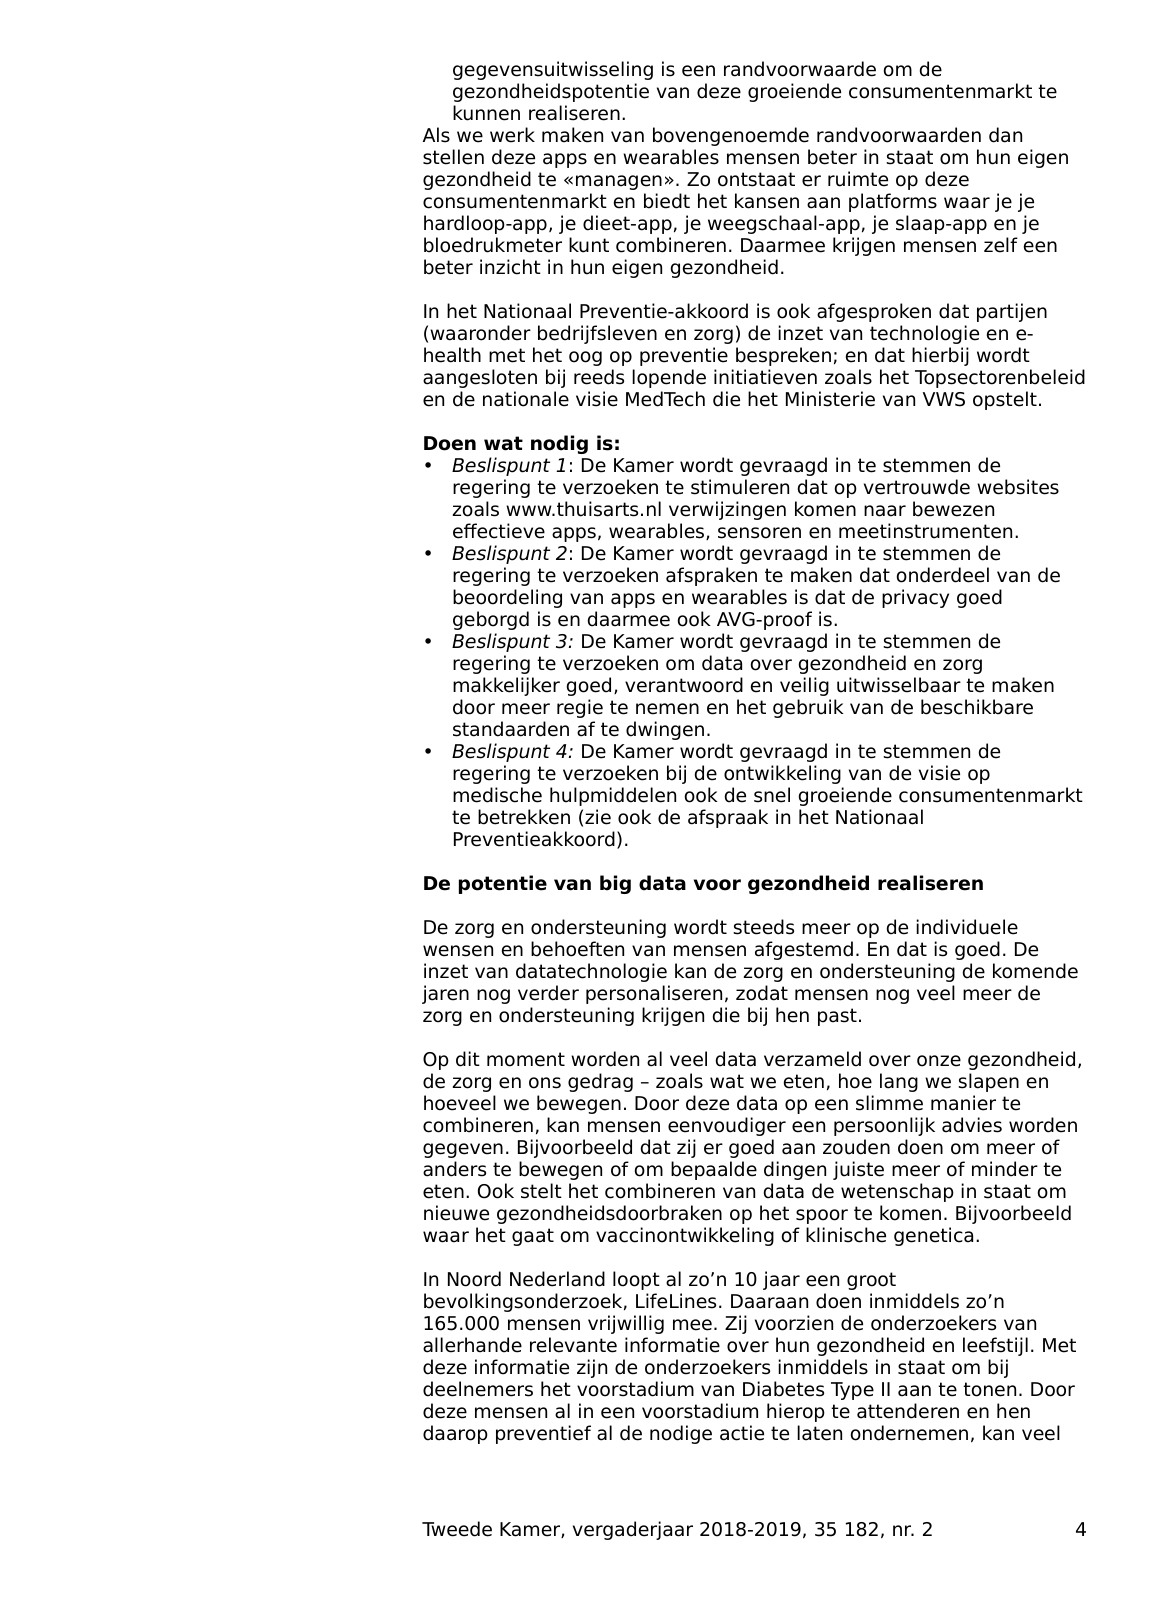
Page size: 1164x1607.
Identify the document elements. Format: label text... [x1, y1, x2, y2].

text gegevensuitwisseling is een randvoorwaarde om de gezondheidspotentie van deze groeiende consumentenmarkt te kunnen realiseren. [422, 59, 1087, 125]
text Als we werk maken van bovengenoemde randvoorwaarden dan stellen deze apps en wearables mensen beter in staat om hun eigen gezondheid te «managen». Zo ontstaat er ruimte op deze consumentenmarkt en biedt het kansen aan platforms waar je je hardloop-app, je dieet-app, je weegschaal-app, je slaap-app en je bloedrukmeter kunt combineren. Daarmee krijgen mensen zelf een beter inzicht in hun eigen gezondheid. [422, 125, 1087, 279]
text • Beslispunt 3: De Kamer wordt gevraagd in te stemmen de regering te verzoeken om data over gezondheid en zorg makkelijker goed, verantwoord en veilig uitwisselbaar te maken door meer regie te nemen en het gebruik van de beschikbare standaarden af te dwingen. [422, 631, 1087, 741]
subtitle De potentie van big data voor gezondheid realiseren [422, 873, 1087, 895]
text In Noord Nederland loopt al zo’n 10 jaar een groot bevolkingsonderzoek, LifeLines. Daaraan doen inmiddels zo’n 165.000 mensen vrijwillig mee. Zij voorzien de onderzoekers van allerhande relevante informatie over hun gezondheid en leefstijl. Met deze informatie zijn de onderzoekers inmiddels in staat om bij deelnemers het voorstadium van Diabetes Type II aan te tonen. Door deze mensen al in een voorstadium hierop te attenderen en hen daarop preventief al de nodige actie te laten ondernemen, kan veel [422, 1269, 1087, 1445]
text Op dit moment worden al veel data verzameld over onze gezondheid, de zorg en ons gedrag – zoals wat we eten, hoe lang we slapen en hoeveel we bewegen. Door deze data op een slimme manier te combineren, kan mensen eenvoudiger een persoonlijk advies worden gegeven. Bijvoorbeeld dat zij er goed aan zouden doen om meer of anders te bewegen of om bepaalde dingen juiste meer of minder te eten. Ook stelt het combineren van data de wetenschap in staat om nieuwe gezondheidsdoorbraken op het spoor te komen. Bijvoorbeeld waar het gaat om vaccinontwikkeling of klinische genetica. [422, 1049, 1087, 1247]
subtitle Doen wat nodig is: [422, 433, 1087, 455]
text • Beslispunt 2: De Kamer wordt gevraagd in te stemmen de regering te verzoeken afspraken te maken dat onderdeel van de beoordeling van apps en wearables is dat de privacy goed geborgd is en daarmee ook AVG-proof is. [422, 543, 1087, 631]
text De zorg en ondersteuning wordt steeds meer op de individuele wensen en behoeften van mensen afgestemd. En dat is goed. De inzet van datatechnologie kan de zorg en ondersteuning de komende jaren nog verder personaliseren, zodat mensen nog veel meer de zorg en ondersteuning krijgen die bij hen past. [422, 917, 1087, 1027]
text • Beslispunt 4: De Kamer wordt gevraagd in te stemmen de regering te verzoeken bij de ontwikkeling van de visie op medische hulpmiddelen ook de snel groeiende consumentenmarkt te betrekken (zie ook de afspraak in het Nationaal Preventieakkoord). [422, 741, 1087, 851]
text • Beslispunt 1: De Kamer wordt gevraagd in te stemmen de regering te verzoeken te stimuleren dat op vertrouwde websites zoals www.thuisarts.nl verwijzingen komen naar bewezen effectieve apps, wearables, sensoren en meetinstrumenten. [422, 455, 1087, 543]
text In het Nationaal Preventie-akkoord is ook afgesproken dat partijen (waaronder bedrijfsleven en zorg) de inzet van technologie en e-health met het oog op preventie bespreken; en dat hierbij wordt aangesloten bij reeds lopende initiatieven zoals het Topsectorenbeleid en de nationale visie MedTech die het Ministerie van VWS opstelt. [422, 301, 1087, 411]
